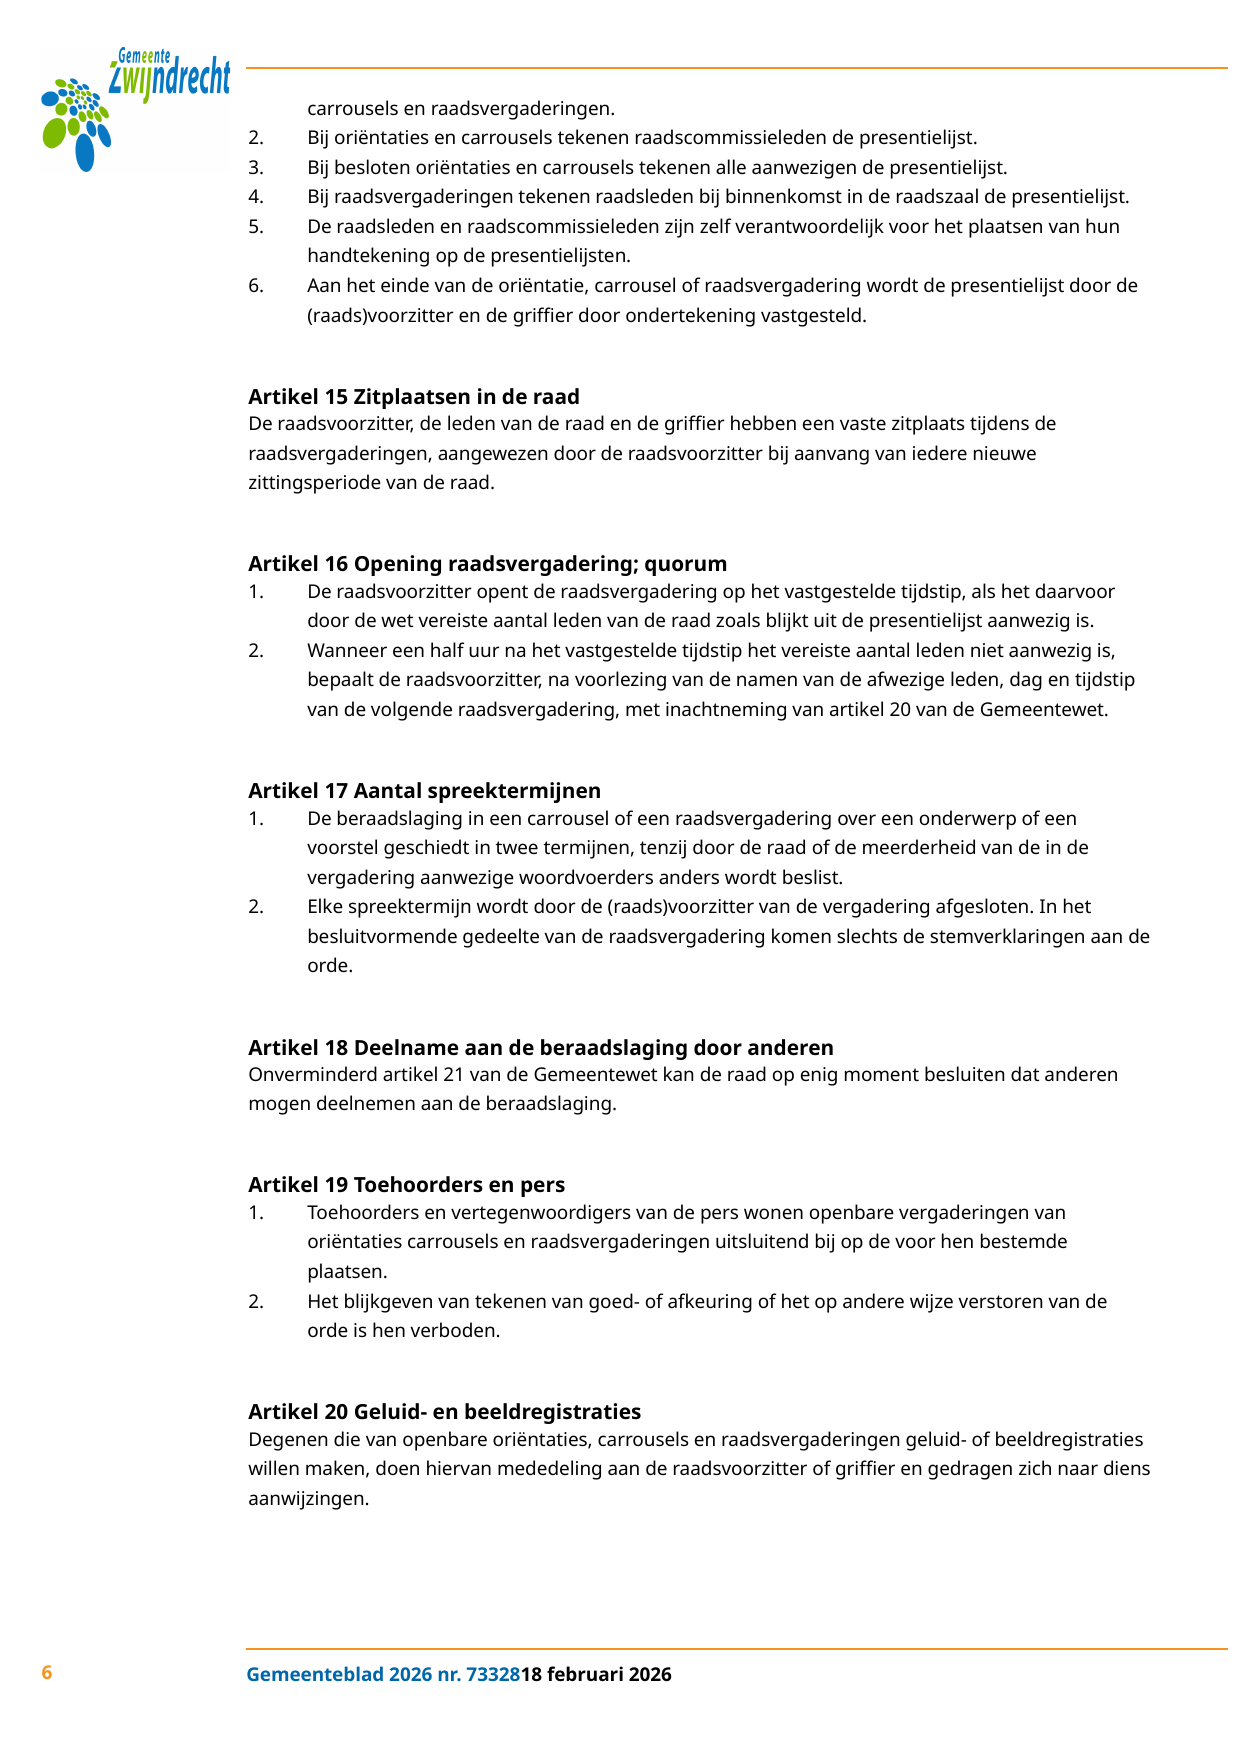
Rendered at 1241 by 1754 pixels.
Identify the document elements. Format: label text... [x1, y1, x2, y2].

text Artikel 17 Aantal spreektermijnen [248, 776, 1152, 805]
list Toehoorders en vertegenwoordigers van de pers wonen openbare vergaderingen van oriëntaties carrousels en raadsvergaderingen uitsluitend bij op de voor hen bestemde plaatsen. [248, 1199, 1152, 1284]
list carrousels en raadsvergaderingen. [248, 95, 1152, 121]
text Artikel 19 Toehoorders en pers [248, 1171, 1152, 1199]
picture [41, 47, 231, 172]
text Artikel 16 Opening raadsvergadering; quorum [248, 549, 1152, 578]
list Bij besloten oriëntaties en carrousels tekenen alle aanwezigen de presentielijst. [248, 154, 1152, 180]
list Aan het einde van de oriëntatie, carrousel of raadsvergadering wordt de presentielijst door de (raads)voorzitter en de griffier door ondertekening vastgesteld. [248, 272, 1152, 328]
list Wanneer een half uur na het vastgestelde tijdstip het vereiste aantal leden niet aanwezig is, bepaalt de raadsvoorzitter, na voorlezing van de namen van de afwezige leden, dag en tijdstip van de volgende raadsvergadering, met inachtneming van artikel 20 van de Gemeentewet. [248, 637, 1152, 722]
text Artikel 18 Deelname aan de beraadslaging door anderen [248, 1033, 1152, 1061]
text Onverminderd artikel 21 van de Gemeentewet kan de raad op enig moment besluiten dat anderen mogen deelnemen aan de beraadslaging. [248, 1061, 1152, 1116]
list Elke spreektermijn wordt door de (raads)voorzitter van de vergadering afgesloten. In het besluitvormende gedeelte van de raadsvergadering komen slechts de stemverklaringen aan de orde. [248, 893, 1152, 978]
list Bij oriëntaties en carrousels tekenen raadscommissieleden de presentielijst. [248, 124, 1152, 150]
list De beraadslaging in een carrousel of een raadsvergadering over een onderwerp of een voorstel geschiedt in twee termijnen, tenzij door de raad of de meerderheid van de in de vergadering aanwezige woordvoerders anders wordt beslist. [248, 805, 1152, 889]
text Artikel 20 Geluid- en beeldregistraties [248, 1397, 1152, 1426]
list Bij raadsvergaderingen tekenen raadsleden bij binnenkomst in de raadszaal de presentielijst. [248, 183, 1152, 209]
text De raadsvoorzitter, de leden van de raad en de griffier hebben een vaste zitplaats tijdens de raadsvergaderingen, aangewezen door de raadsvoorzitter bij aanvang van iedere nieuwe zittingsperiode van de raad. [248, 410, 1152, 495]
list De raadsleden en raadscommissieleden zijn zelf verantwoordelijk voor het plaatsen van hun handtekening op de presentielijsten. [248, 213, 1152, 268]
list De raadsvoorzitter opent de raadsvergadering op het vastgestelde tijdstip, als het daarvoor door de wet vereiste aantal leden van de raad zoals blijkt uit de presentielijst aanwezig is. [248, 578, 1152, 633]
text Artikel 15 Zitplaatsen in de raad [248, 382, 1152, 410]
text Degenen die van openbare oriëntaties, carrousels en raadsvergaderingen geluid- of beeldregistraties willen maken, doen hiervan mededeling aan de raadsvoorzitter of griffier en gedragen zich naar diens aanwijzingen. [248, 1426, 1152, 1511]
list Het blijkgeven van tekenen van goed- of afkeuring of het op andere wijze verstoren van de orde is hen verboden. [248, 1288, 1152, 1343]
